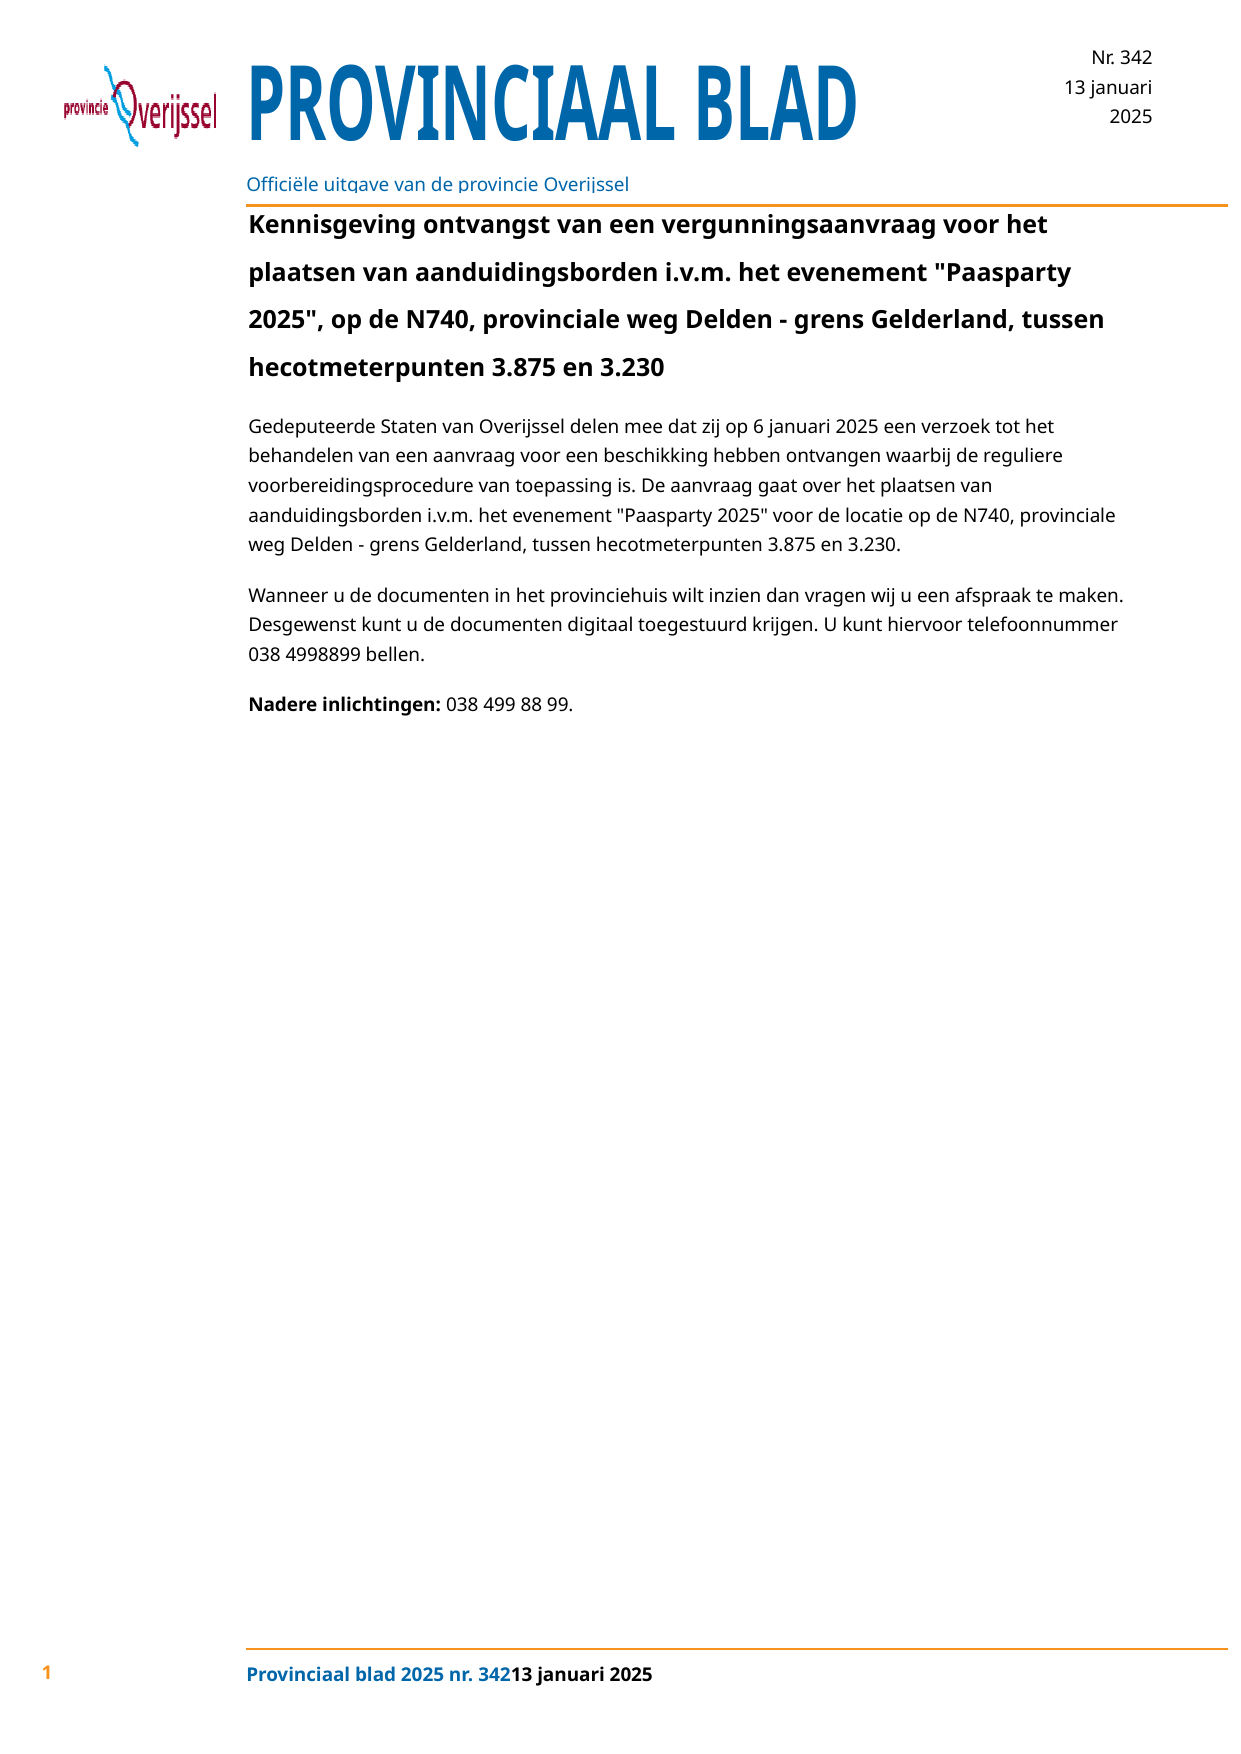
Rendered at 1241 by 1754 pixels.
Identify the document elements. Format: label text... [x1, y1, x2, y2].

text Wanneer u de documenten in het provinciehuis wilt inzien dan vragen wij u een afspraak te maken. Desgewenst kunt u de documenten digitaal toegestuurd krijgen. U kunt hiervoor telefoonnummer 038 4998899 bellen. [248, 582, 1152, 667]
text Kennisgeving ontvangst van een vergunningsaanvraag voor het plaatsen van aanduidingsborden i.v.m. het evenement "Paasparty 2025", op de N740, provinciale weg Delden - grens Gelderland, tussen hecotmeterpunten 3.875 en 3.230 [248, 207, 1152, 384]
text Gedeputeerde Staten van Overijssel delen mee dat zij op 6 januari 2025 een verzoek tot het behandelen van een aanvraag voor een beschikking hebben ontvangen waarbij de reguliere voorbereidingsprocedure van toepassing is. De aanvraag gaat over het plaatsen van aanduidingsborden i.v.m. het evenement "Paasparty 2025" voor de locatie op de N740, provinciale weg Delden - grens Gelderland, tussen hecotmeterpunten 3.875 en 3.230. [248, 413, 1152, 557]
picture [41, 47, 231, 172]
text Nadere inlichtingen: 038 499 88 99. [248, 691, 1152, 717]
